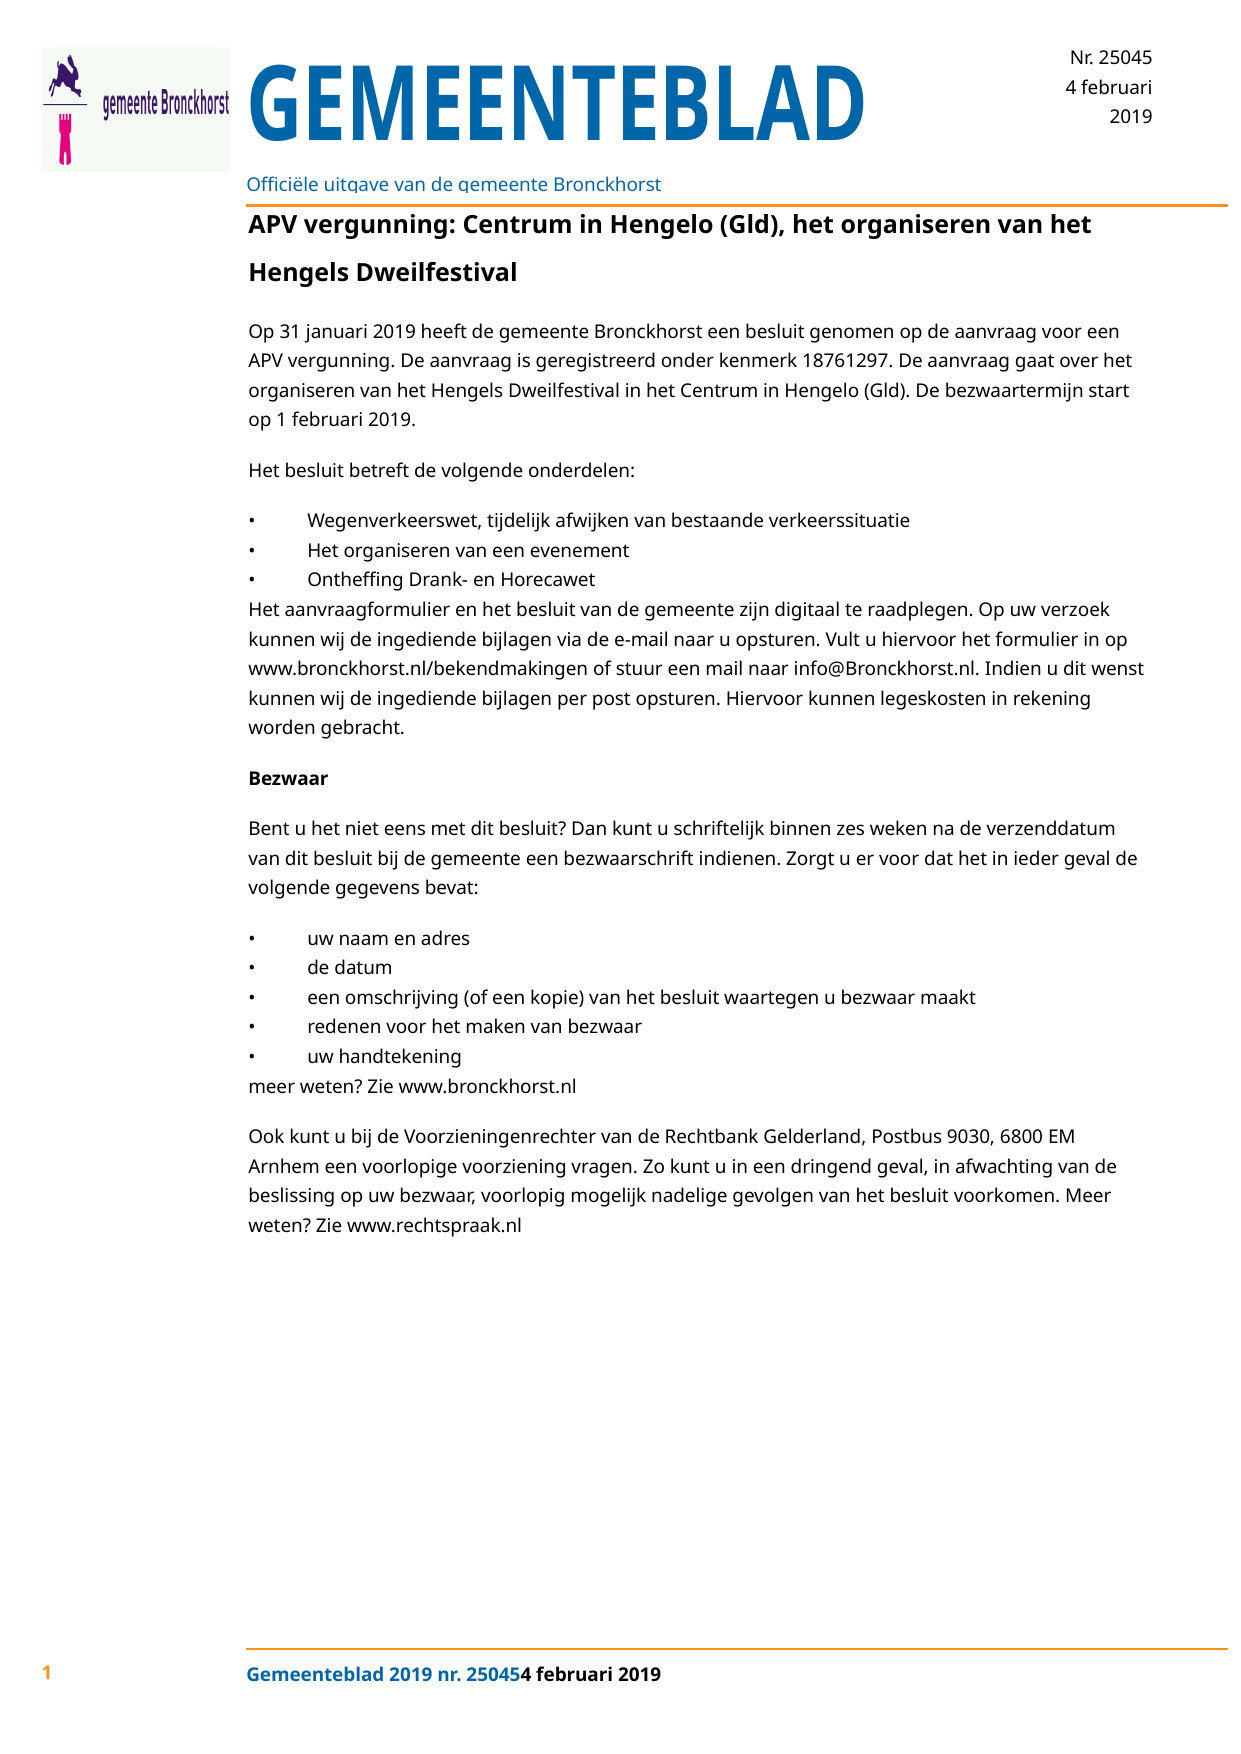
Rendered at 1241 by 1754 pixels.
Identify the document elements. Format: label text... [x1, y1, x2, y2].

text APV vergunning: Centrum in Hengelo (Gld), het organiseren van het Hengels Dweilfestival [248, 207, 1152, 288]
list een omschrijving (of een kopie) van het besluit waartegen u bezwaar maakt [248, 984, 1152, 1010]
list Ontheffing Drank- en Horecawet [248, 567, 1152, 592]
list Wegenverkeerswet, tijdelijk afwijken van bestaande verkeerssituatie [248, 507, 1152, 533]
text meer weten? Zie www.bronckhorst.nl [248, 1073, 1152, 1099]
text Ook kunt u bij de Voorzieningenrechter van de Rechtbank Gelderland, Postbus 9030, 6800 EM Arnhem een voorlopige voorziening vragen. Zo kunt u in een dringend geval, in afwachting van de beslissing op uw bezwaar, voorlopig mogelijk nadelige gevolgen van het besluit voorkomen. Meer weten? Zie www.rechtspraak.nl [248, 1123, 1152, 1238]
text Bent u het niet eens met dit besluit? Dan kunt u schriftelijk binnen zes weken na de verzenddatum van dit besluit bij de gemeente een bezwaarschrift indienen. Zorgt u er voor dat het in ieder geval de volgende gegevens bevat: [248, 815, 1152, 900]
list de datum [248, 954, 1152, 980]
picture [41, 47, 231, 172]
list uw handtekening [248, 1043, 1152, 1069]
text Bezwaar [248, 765, 1152, 791]
list uw naam en adres [248, 925, 1152, 951]
list Het organiseren van een evenement [248, 537, 1152, 563]
list redenen voor het maken van bezwaar [248, 1014, 1152, 1039]
text Op 31 januari 2019 heeft de gemeente Bronckhorst een besluit genomen op de aanvraag voor een APV vergunning. De aanvraag is geregistreerd onder kenmerk 18761297. De aanvraag gaat over het organiseren van het Hengels Dweilfestival in het Centrum in Hengelo (Gld). De bezwaartermijn start op 1 februari 2019. [248, 318, 1152, 432]
text Het besluit betreft de volgende onderdelen: [248, 457, 1152, 483]
text Het aanvraagformulier en het besluit van de gemeente zijn digitaal te raadplegen. Op uw verzoek kunnen wij de ingediende bijlagen via de e-mail naar u opsturen. Vult u hiervoor het formulier in op www.bronckhorst.nl/bekendmakingen of stuur een mail naar info@Bronckhorst.nl. Indien u dit wenst kunnen wij de ingediende bijlagen per post opsturen. Hiervoor kunnen legeskosten in rekening worden gebracht. [248, 596, 1152, 740]
